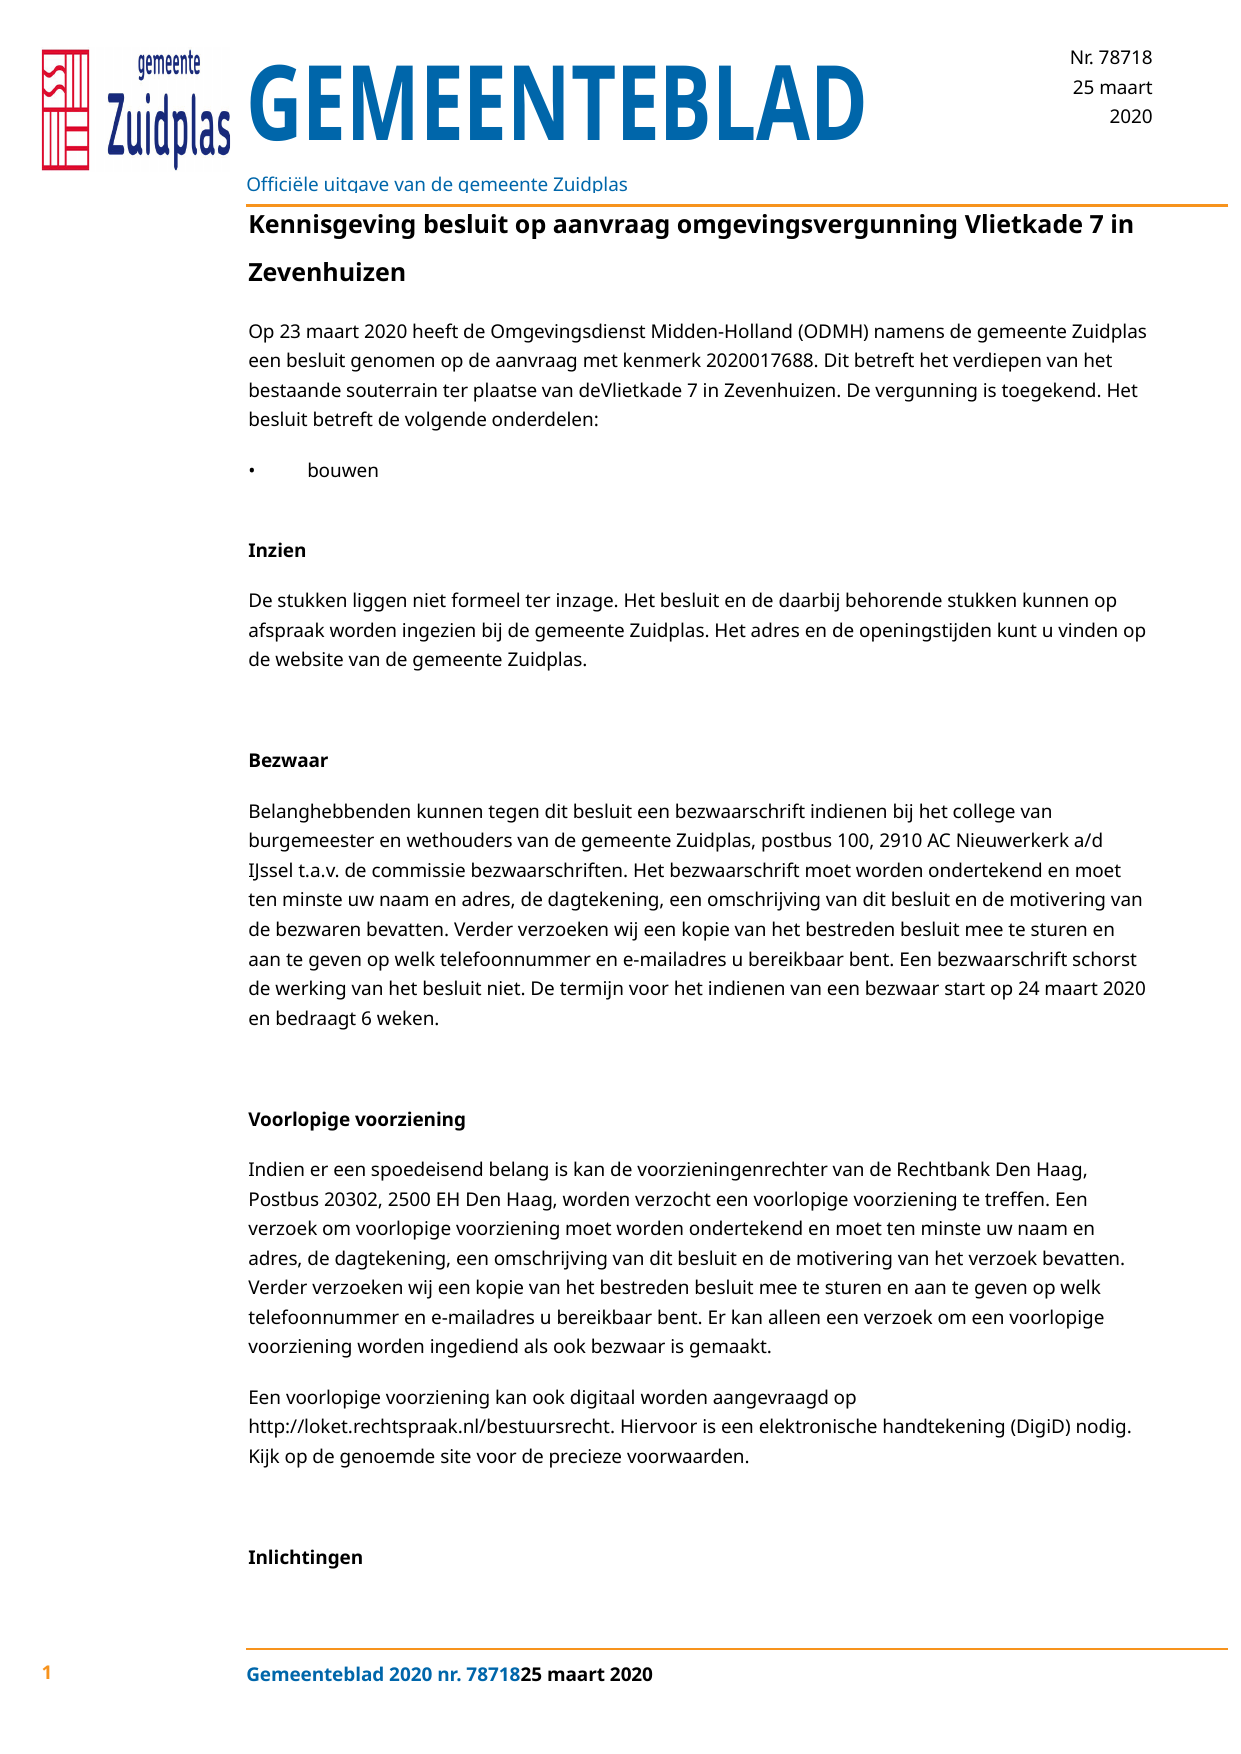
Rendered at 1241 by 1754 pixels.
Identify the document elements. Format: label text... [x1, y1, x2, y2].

text Een voorlopige voorziening kan ook digitaal worden aangevraagd op http://loket.rechtspraak.nl/bestuursrecht. Hiervoor is een elektronische handtekening (DigiD) nodig. Kijk op de genoemde site voor de precieze voorwaarden. [248, 1384, 1152, 1469]
text Inlichtingen [248, 1544, 1152, 1570]
text Belanghebbenden kunnen tegen dit besluit een bezwaarschrift indienen bij het college van burgemeester en wethouders van de gemeente Zuidplas, postbus 100, 2910 AC Nieuwerkerk a/d IJssel t.a.v. de commissie bezwaarschriften. Het bezwaarschrift moet worden ondertekend en moet ten minste uw naam en adres, de dagtekening, een omschrijving van dit besluit en de motivering van de bezwaren bevatten. Verder verzoeken wij een kopie van het bestreden besluit mee te sturen en aan te geven op welk telefoonnummer en e-mailadres u bereikbaar bent. Een bezwaarschrift schorst de werking van het besluit niet. De termijn voor het indienen van een bezwaar start op 24 maart 2020 en bedraagt 6 weken. [248, 798, 1152, 1031]
text Indien er een spoedeisend belang is kan de voorzieningenrechter van de Rechtbank Den Haag, Postbus 20302, 2500 EH Den Haag, worden verzocht een voorlopige voorziening te treffen. Een verzoek om voorlopige voorziening moet worden ondertekend en moet ten minste uw naam en adres, de dagtekening, een omschrijving van dit besluit en de motivering van het verzoek bevatten. Verder verzoeken wij een kopie van het bestreden besluit mee te sturen en aan te geven op welk telefoonnummer en e-mailadres u bereikbaar bent. Er kan alleen een verzoek om een voorlopige voorziening worden ingediend als ook bezwaar is gemaakt. [248, 1156, 1152, 1359]
text De stukken liggen niet formeel ter inzage. Het besluit en de daarbij behorende stukken kunnen op afspraak worden ingezien bij de gemeente Zuidplas. Het adres en de openingstijden kunt u vinden op de website van de gemeente Zuidplas. [248, 587, 1152, 672]
list bouwen [248, 457, 1152, 483]
text Op 23 maart 2020 heeft de Omgevingsdienst Midden-Holland (ODMH) namens de gemeente Zuidplas een besluit genomen op de aanvraag met kenmerk 2020017688. Dit betreft het verdiepen van het bestaande souterrain ter plaatse van deVlietkade 7 in Zevenhuizen. De vergunning is toegekend. Het besluit betreft de volgende onderdelen: [248, 318, 1152, 432]
text Kennisgeving besluit op aanvraag omgevingsvergunning Vlietkade 7 in Zevenhuizen [248, 207, 1152, 288]
picture [41, 47, 231, 172]
text Voorlopige voorziening [248, 1106, 1152, 1132]
text Inzien [248, 537, 1152, 563]
text Bezwaar [248, 747, 1152, 773]
